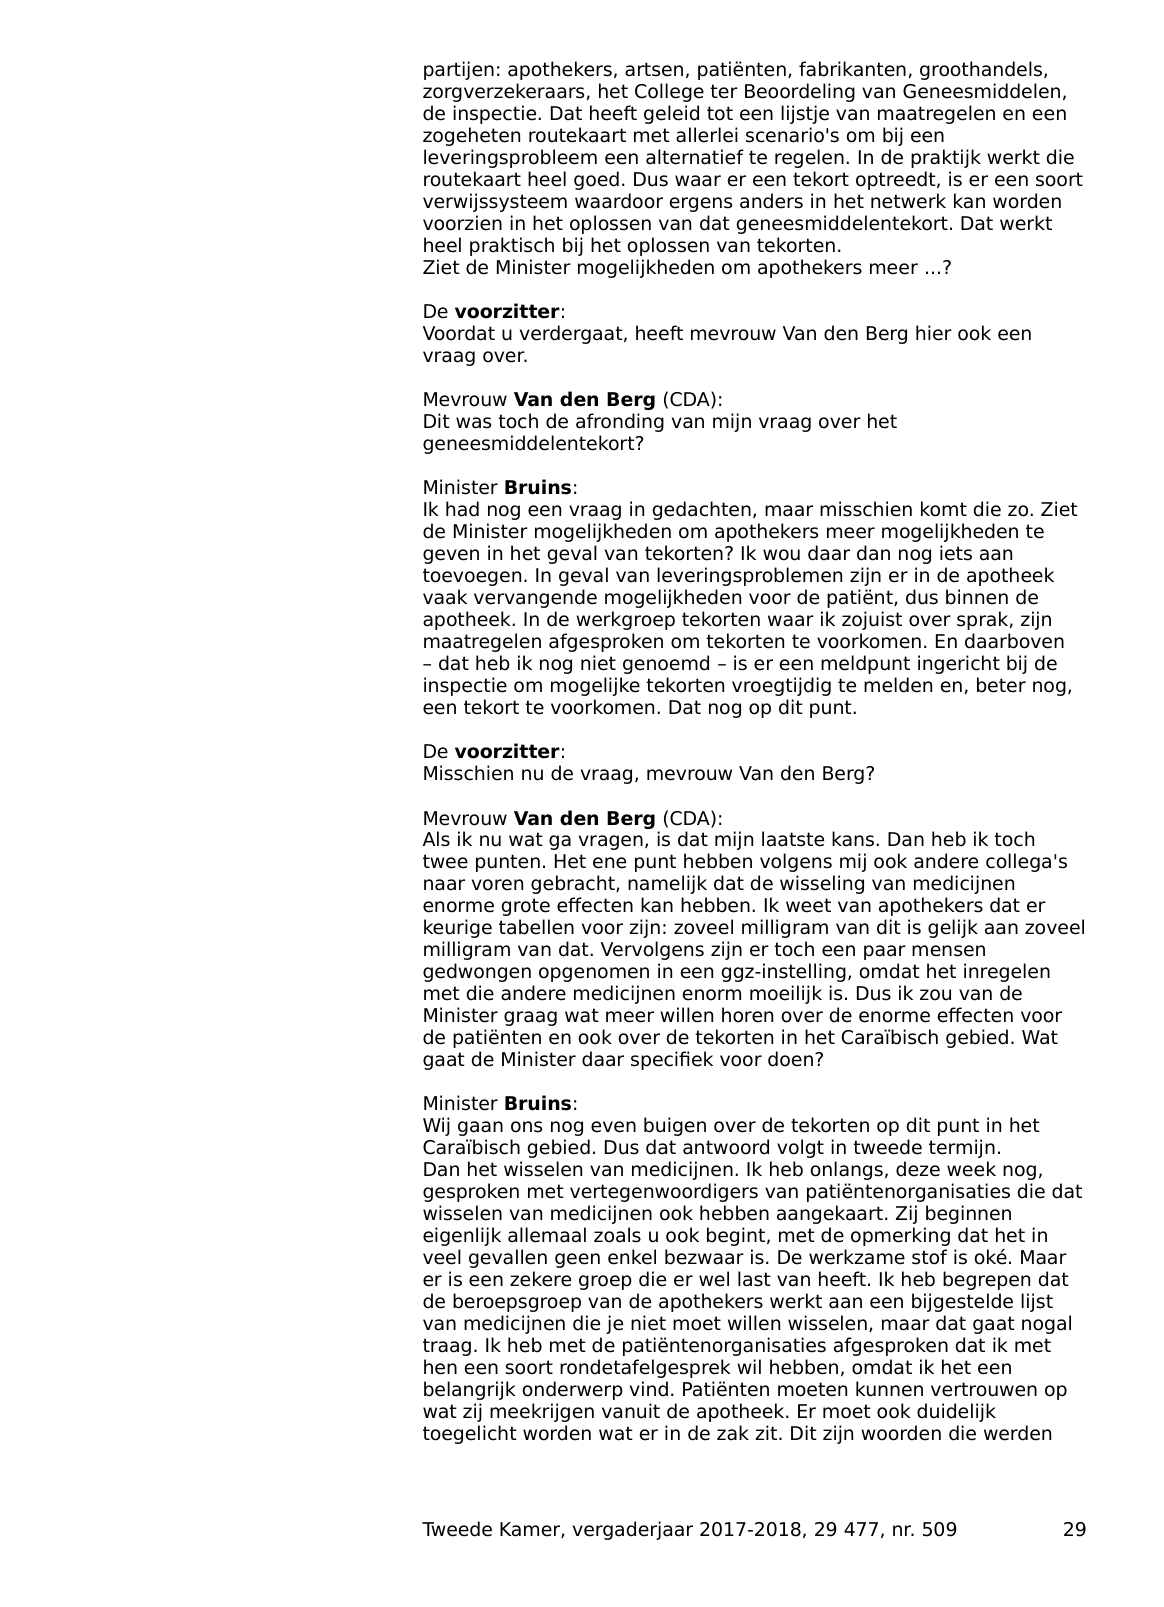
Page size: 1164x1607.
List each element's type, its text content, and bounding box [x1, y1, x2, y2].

text Minister Bruins: [422, 1093, 1087, 1115]
text Misschien nu de vraag, mevrouw Van den Berg? [422, 763, 1087, 785]
text Minister Bruins: [422, 477, 1087, 499]
text Dit was toch de afronding van mijn vraag over het geneesmiddelentekort? [422, 411, 1087, 455]
text Dan het wisselen van medicijnen. Ik heb onlangs, deze week nog, gesproken met vertegenwoordigers van patiëntenorganisaties die dat wisselen van medicijnen ook hebben aangekaart. Zij beginnen eigenlijk allemaal zoals u ook begint, met de opmerking dat het in veel gevallen geen enkel bezwaar is. De werkzame stof is oké. Maar er is een zekere groep die er wel last van heeft. Ik heb begrepen dat de beroepsgroep van de apothekers werkt aan een bijgestelde lijst van medicijnen die je niet moet willen wisselen, maar dat gaat nogal traag. Ik heb met de patiëntenorganisaties afgesproken dat ik met hen een soort rondetafelgesprek wil hebben, omdat ik het een belangrijk onderwerp vind. Patiënten moeten kunnen vertrouwen op wat zij meekrijgen vanuit de apotheek. Er moet ook duidelijk toegelicht worden wat er in de zak zit. Dit zijn woorden die werden [422, 1159, 1087, 1445]
text partijen: apothekers, artsen, patiënten, fabrikanten, groothandels, zorgverzekeraars, het College ter Beoordeling van Geneesmiddelen, de inspectie. Dat heeft geleid tot een lijstje van maatregelen en een zogeheten routekaart met allerlei scenario's om bij een leveringsprobleem een alternatief te regelen. In de praktijk werkt die routekaart heel goed. Dus waar er een tekort optreedt, is er een soort verwijssysteem waardoor ergens anders in het netwerk kan worden voorzien in het oplossen van dat geneesmiddelentekort. Dat werkt heel praktisch bij het oplossen van tekorten. [422, 59, 1087, 257]
text De voorzitter: [422, 741, 1087, 763]
text Wij gaan ons nog even buigen over de tekorten op dit punt in het Caraïbisch gebied. Dus dat antwoord volgt in tweede termijn. [422, 1115, 1087, 1159]
text Mevrouw Van den Berg (CDA): [422, 807, 1087, 829]
text Ziet de Minister mogelijkheden om apothekers meer ...? [422, 257, 1087, 279]
text De voorzitter: [422, 301, 1087, 323]
text Als ik nu wat ga vragen, is dat mijn laatste kans. Dan heb ik toch twee punten. Het ene punt hebben volgens mij ook andere collega's naar voren gebracht, namelijk dat de wisseling van medicijnen enorme grote effecten kan hebben. Ik weet van apothekers dat er keurige tabellen voor zijn: zoveel milligram van dit is gelijk aan zoveel milligram van dat. Vervolgens zijn er toch een paar mensen gedwongen opgenomen in een ggz-instelling, omdat het inregelen met die andere medicijnen enorm moeilijk is. Dus ik zou van de Minister graag wat meer willen horen over de enorme effecten voor de patiënten en ook over de tekorten in het Caraïbisch gebied. Wat gaat de Minister daar specifiek voor doen? [422, 829, 1087, 1071]
text Voordat u verdergaat, heeft mevrouw Van den Berg hier ook een vraag over. [422, 323, 1087, 367]
text Ik had nog een vraag in gedachten, maar misschien komt die zo. Ziet de Minister mogelijkheden om apothekers meer mogelijkheden te geven in het geval van tekorten? Ik wou daar dan nog iets aan toevoegen. In geval van leveringsproblemen zijn er in de apotheek vaak vervangende mogelijkheden voor de patiënt, dus binnen de apotheek. In de werkgroep tekorten waar ik zojuist over sprak, zijn maatregelen afgesproken om tekorten te voorkomen. En daarboven – dat heb ik nog niet genoemd – is er een meldpunt ingericht bij de inspectie om mogelijke tekorten vroegtijdig te melden en, beter nog, een tekort te voorkomen. Dat nog op dit punt. [422, 499, 1087, 719]
text Mevrouw Van den Berg (CDA): [422, 389, 1087, 411]
